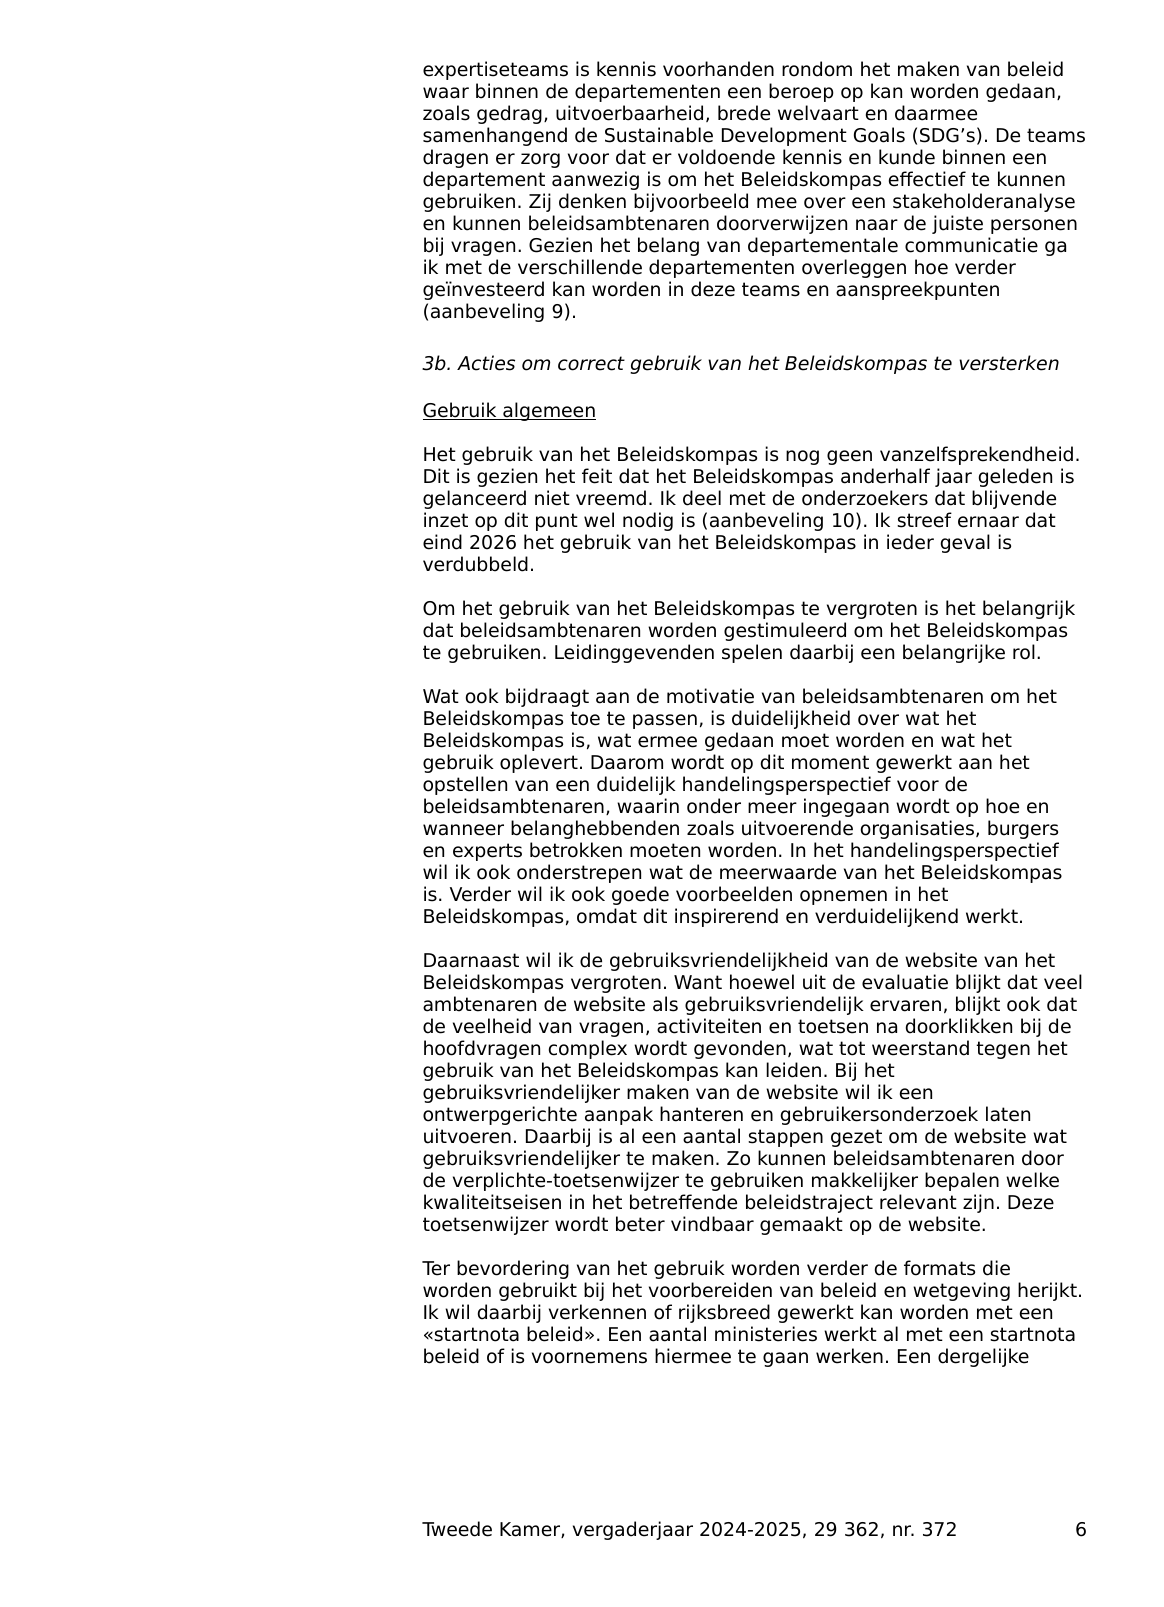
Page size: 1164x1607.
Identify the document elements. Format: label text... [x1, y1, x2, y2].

text Daarnaast wil ik de gebruiksvriendelijkheid van de website van het Beleidskompas vergroten. Want hoewel uit de evaluatie blijkt dat veel ambtenaren de website als gebruiksvriendelijk ervaren, blijkt ook dat de veelheid van vragen, activiteiten en toetsen na doorklikken bij de hoofdvragen complex wordt gevonden, wat tot weerstand tegen het gebruik van het Beleidskompas kan leiden. Bij het gebruiksvriendelijker maken van de website wil ik een ontwerpgerichte aanpak hanteren en gebruikersonderzoek laten uitvoeren. Daarbij is al een aantal stappen gezet om de website wat gebruiksvriendelijker te maken. Zo kunnen beleidsambtenaren door de verplichte-toetsenwijzer te gebruiken makkelijker bepalen welke kwaliteitseisen in het betreffende beleidstraject relevant zijn. Deze toetsenwijzer wordt beter vindbaar gemaakt op de website. [422, 950, 1087, 1236]
text Om het gebruik van het Beleidskompas te vergroten is het belangrijk dat beleidsambtenaren worden gestimuleerd om het Beleidskompas te gebruiken. Leidinggevenden spelen daarbij een belangrijke rol. [422, 598, 1087, 664]
subtitle Gebruik algemeen [422, 400, 1087, 422]
subtitle 3b. Acties om correct gebruik van het Beleidskompas te versterken [422, 353, 1087, 375]
text Wat ook bijdraagt aan de motivatie van beleidsambtenaren om het Beleidskompas toe te passen, is duidelijkheid over wat het Beleidskompas is, wat ermee gedaan moet worden en wat het gebruik oplevert. Daarom wordt op dit moment gewerkt aan het opstellen van een duidelijk handelingsperspectief voor de beleidsambtenaren, waarin onder meer ingegaan wordt op hoe en wanneer belanghebbenden zoals uitvoerende organisaties, burgers en experts betrokken moeten worden. In het handelingsperspectief wil ik ook onderstrepen wat de meerwaarde van het Beleidskompas is. Verder wil ik ook goede voorbeelden opnemen in het Beleidskompas, omdat dit inspirerend en verduidelijkend werkt. [422, 686, 1087, 928]
text Het gebruik van het Beleidskompas is nog geen vanzelfsprekendheid. Dit is gezien het feit dat het Beleidskompas anderhalf jaar geleden is gelanceerd niet vreemd. Ik deel met de onderzoekers dat blijvende inzet op dit punt wel nodig is (aanbeveling 10). Ik streef ernaar dat eind 2026 het gebruik van het Beleidskompas in ieder geval is verdubbeld. [422, 444, 1087, 576]
text Ter bevordering van het gebruik worden verder de formats die worden gebruikt bij het voorbereiden van beleid en wetgeving herijkt. Ik wil daarbij verkennen of rijksbreed gewerkt kan worden met een «startnota beleid». Een aantal ministeries werkt al met een startnota beleid of is voornemens hiermee te gaan werken. Een dergelijke [422, 1258, 1087, 1368]
text expertiseteams is kennis voorhanden rondom het maken van beleid waar binnen de departementen een beroep op kan worden gedaan, zoals gedrag, uitvoerbaarheid, brede welvaart en daarmee samenhangend de Sustainable Development Goals (SDG’s). De teams dragen er zorg voor dat er voldoende kennis en kunde binnen een departement aanwezig is om het Beleidskompas effectief te kunnen gebruiken. Zij denken bijvoorbeeld mee over een stakeholderanalyse en kunnen beleidsambtenaren doorverwijzen naar de juiste personen bij vragen. Gezien het belang van departementale communicatie ga ik met de verschillende departementen overleggen hoe verder geïnvesteerd kan worden in deze teams en aanspreekpunten (aanbeveling 9). [422, 59, 1087, 323]
